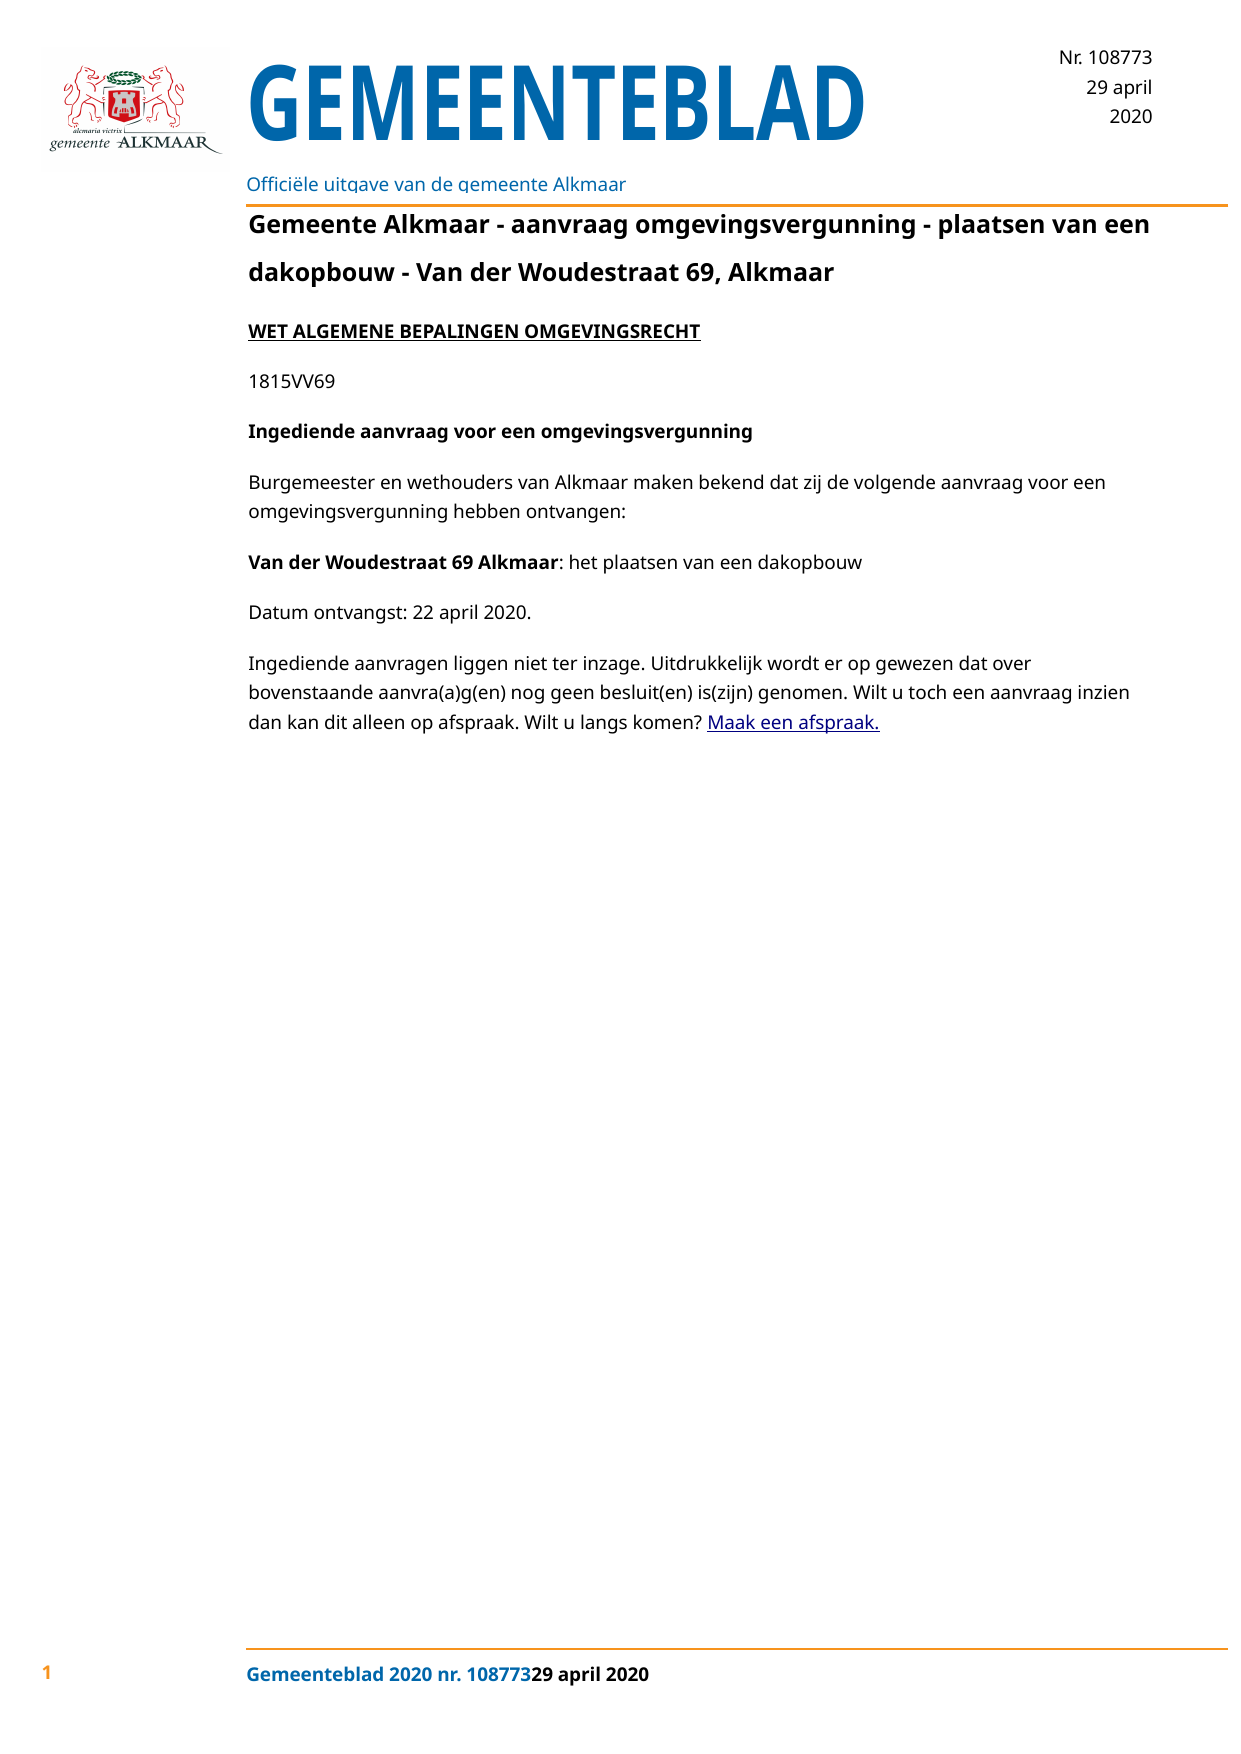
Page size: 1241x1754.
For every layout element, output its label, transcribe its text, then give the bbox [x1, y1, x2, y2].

text Datum ontvangst: 22 april 2020. [248, 599, 1152, 625]
text Ingediende aanvraag voor een omgevingsvergunning [248, 419, 1152, 444]
text Gemeente Alkmaar - aanvraag omgevingsvergunning - plaatsen van een dakopbouw - Van der Woudestraat 69, Alkmaar [248, 207, 1152, 288]
text WET ALGEMENE BEPALINGEN OMGEVINGSRECHT [248, 318, 1152, 344]
text Burgemeester en wethouders van Alkmaar maken bekend dat zij de volgende aanvraag voor een omgevingsvergunning hebben ontvangen: [248, 469, 1152, 524]
text Ingediende aanvragen liggen niet ter inzage. Uitdrukkelijk wordt er op gewezen dat over bovenstaande aanvra(a)g(en) nog geen besluit(en) is(zijn) genomen. Wilt u toch een aanvraag inzien dan kan dit alleen op afspraak. Wilt u langs komen? Maak een afspraak. [248, 650, 1152, 735]
text Van der Woudestraat 69 Alkmaar: het plaatsen van een dakopbouw [248, 549, 1152, 575]
text 1815VV69 [248, 368, 1152, 394]
picture [41, 47, 231, 172]
